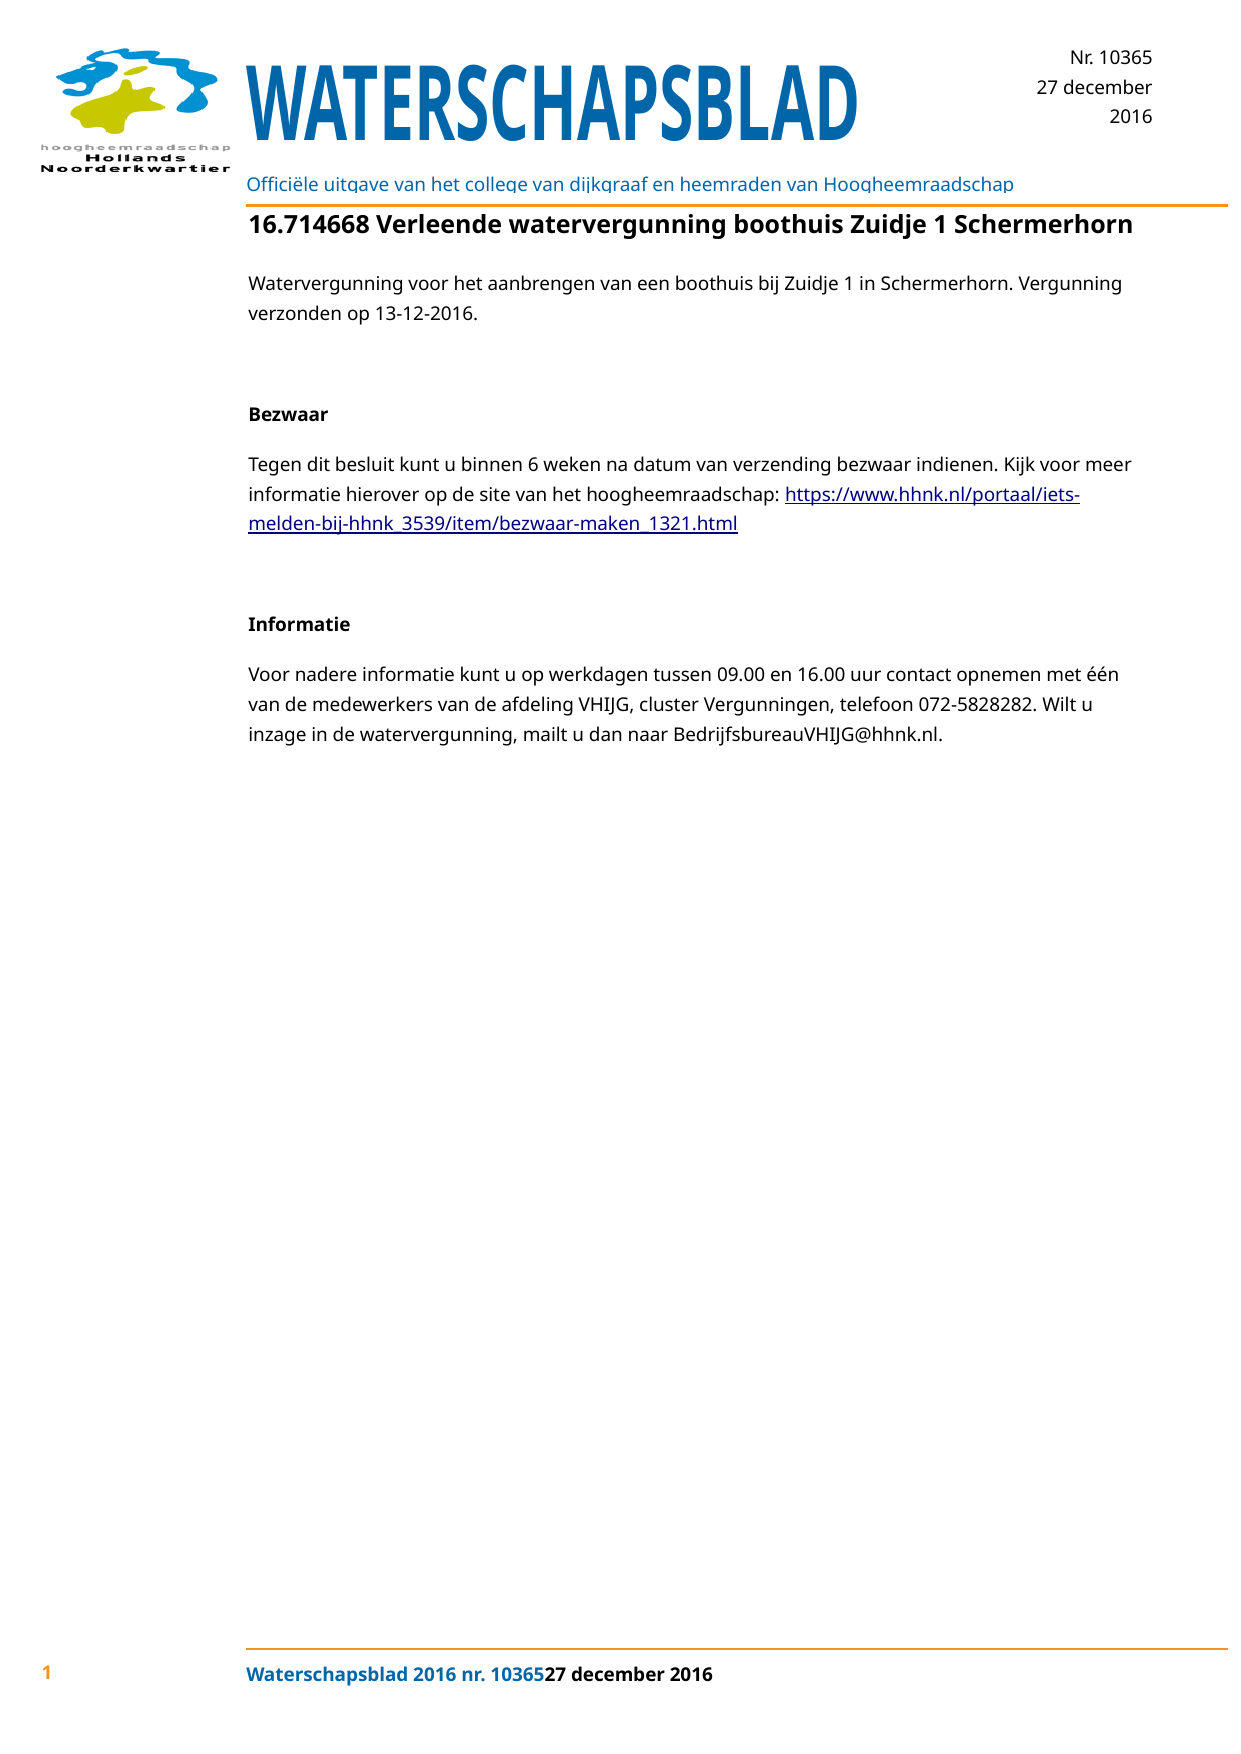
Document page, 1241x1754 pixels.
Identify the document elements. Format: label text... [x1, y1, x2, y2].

text Watervergunning voor het aanbrengen van een boothuis bij Zuidje 1 in Schermerhorn. Vergunning verzonden op 13-12-2016. [248, 270, 1152, 326]
text Bezwaar [248, 401, 1152, 426]
text Voor nadere informatie kunt u op werkdagen tussen 09.00 en 16.00 uur contact opnemen met één van de medewerkers van de afdeling VHIJG, cluster Vergunningen, telefoon 072-5828282. Wilt u inzage in de watervergunning, mailt u dan naar BedrijfsbureauVHIJG@hhnk.nl. [248, 662, 1152, 746]
picture [41, 47, 231, 172]
text Tegen dit besluit kunt u binnen 6 weken na datum van verzending bezwaar indienen. Kijk voor meer informatie hierover op de site van het hoogheemraadschap: https://www.hhnk.nl/portaal/iets-melden-bij-hhnk_3539/item/bezwaar-maken_1321.html [248, 451, 1152, 536]
text 16.714668 Verleende watervergunning boothuis Zuidje 1 Schermerhorn [248, 207, 1152, 241]
text Informatie [248, 611, 1152, 637]
